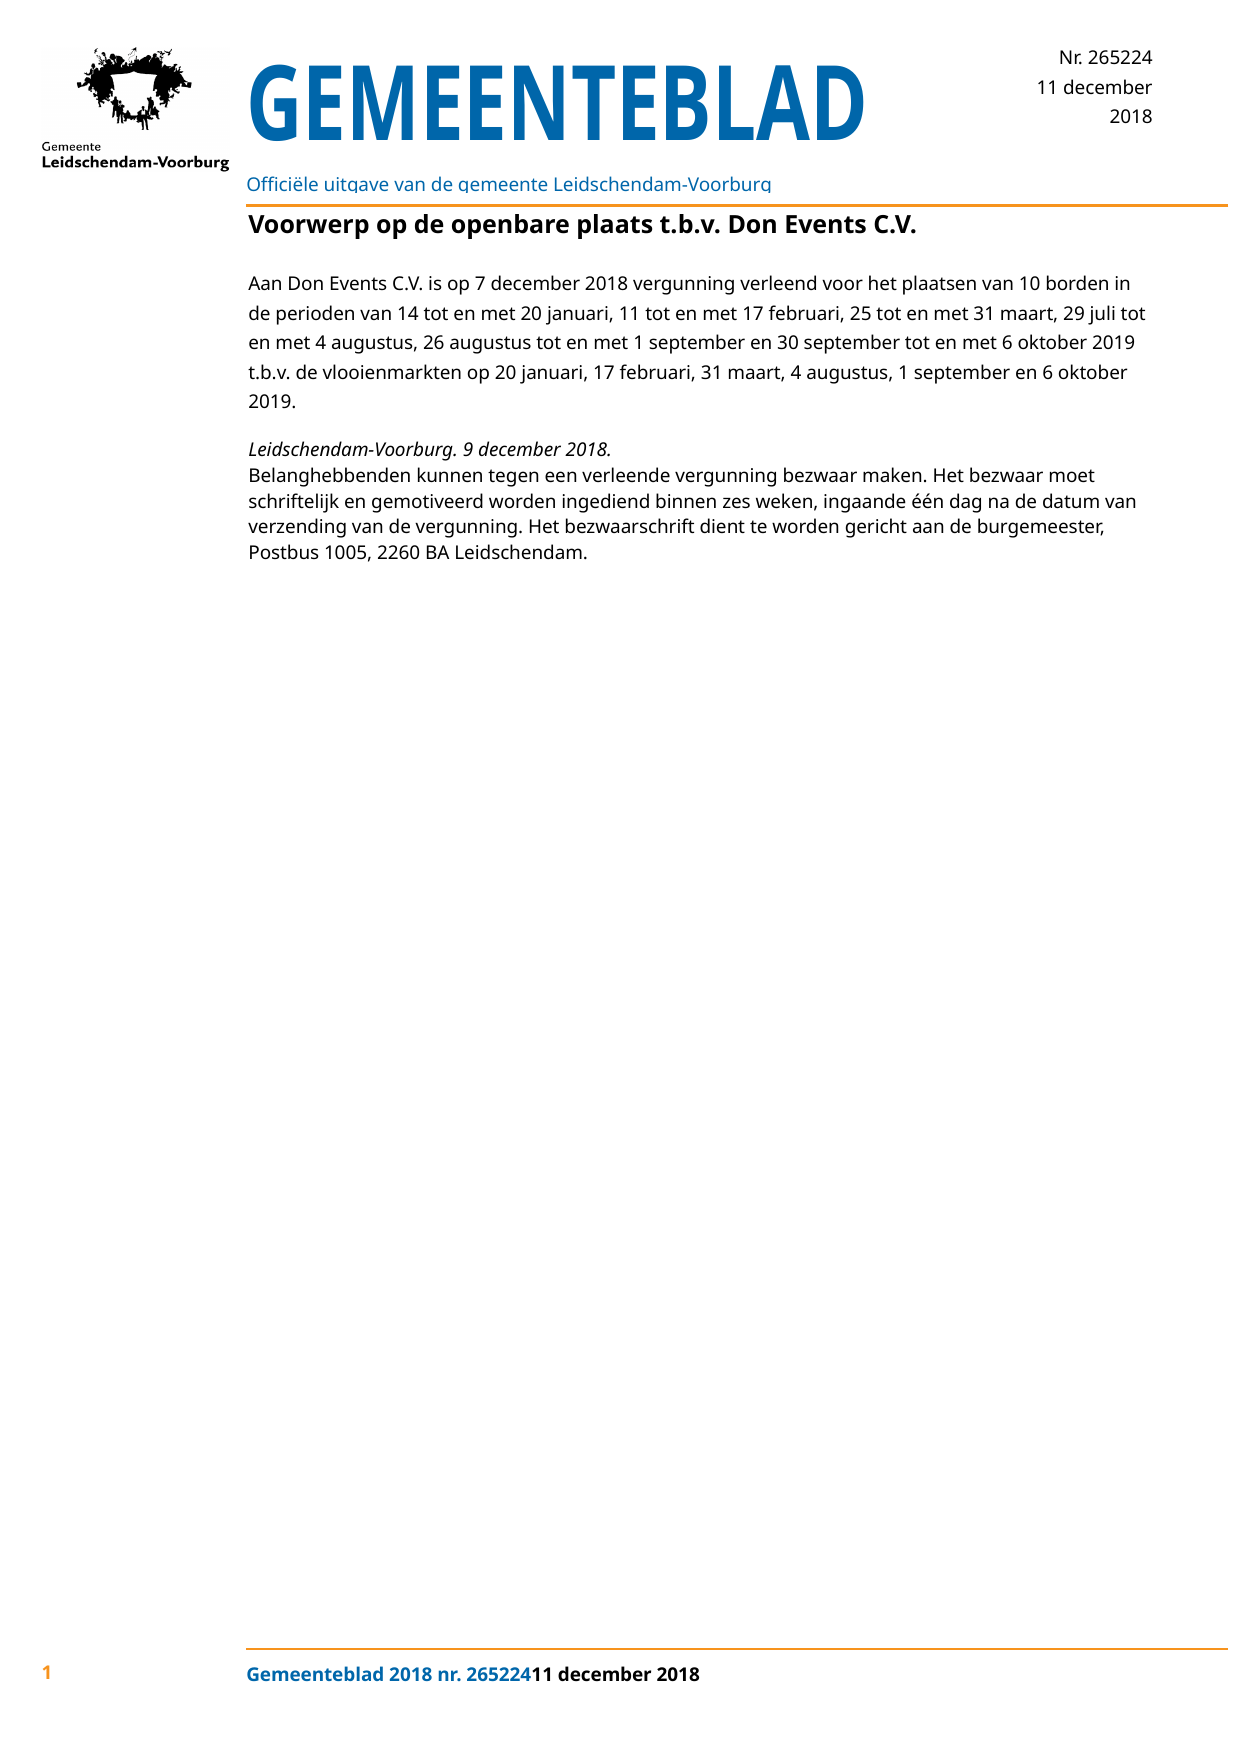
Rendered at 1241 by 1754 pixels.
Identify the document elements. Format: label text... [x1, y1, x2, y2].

text Leidschendam-Voorburg. 9 december 2018. [248, 436, 1152, 462]
text Belanghebbenden kunnen tegen een verleende vergunning bezwaar maken. Het bezwaar moet schriftelijk en gemotiveerd worden ingediend binnen zes weken, ingaande één dag na de datum van verzending van de vergunning. Het bezwaarschrift dient te worden gericht aan de burgemeester, Postbus 1005, 2260 BA Leidschendam. [248, 462, 1152, 565]
text Aan Don Events C.V. is op 7 december 2018 vergunning verleend voor het plaatsen van 10 borden in de perioden van 14 tot en met 20 januari, 11 tot en met 17 februari, 25 tot en met 31 maart, 29 juli tot en met 4 augustus, 26 augustus tot en met 1 september en 30 september tot en met 6 oktober 2019 t.b.v. de vlooienmarkten op 20 januari, 17 februari, 31 maart, 4 augustus, 1 september en 6 oktober 2019. [248, 270, 1152, 414]
text Voorwerp op de openbare plaats t.b.v. Don Events C.V. [248, 207, 1152, 241]
picture [41, 47, 231, 172]
